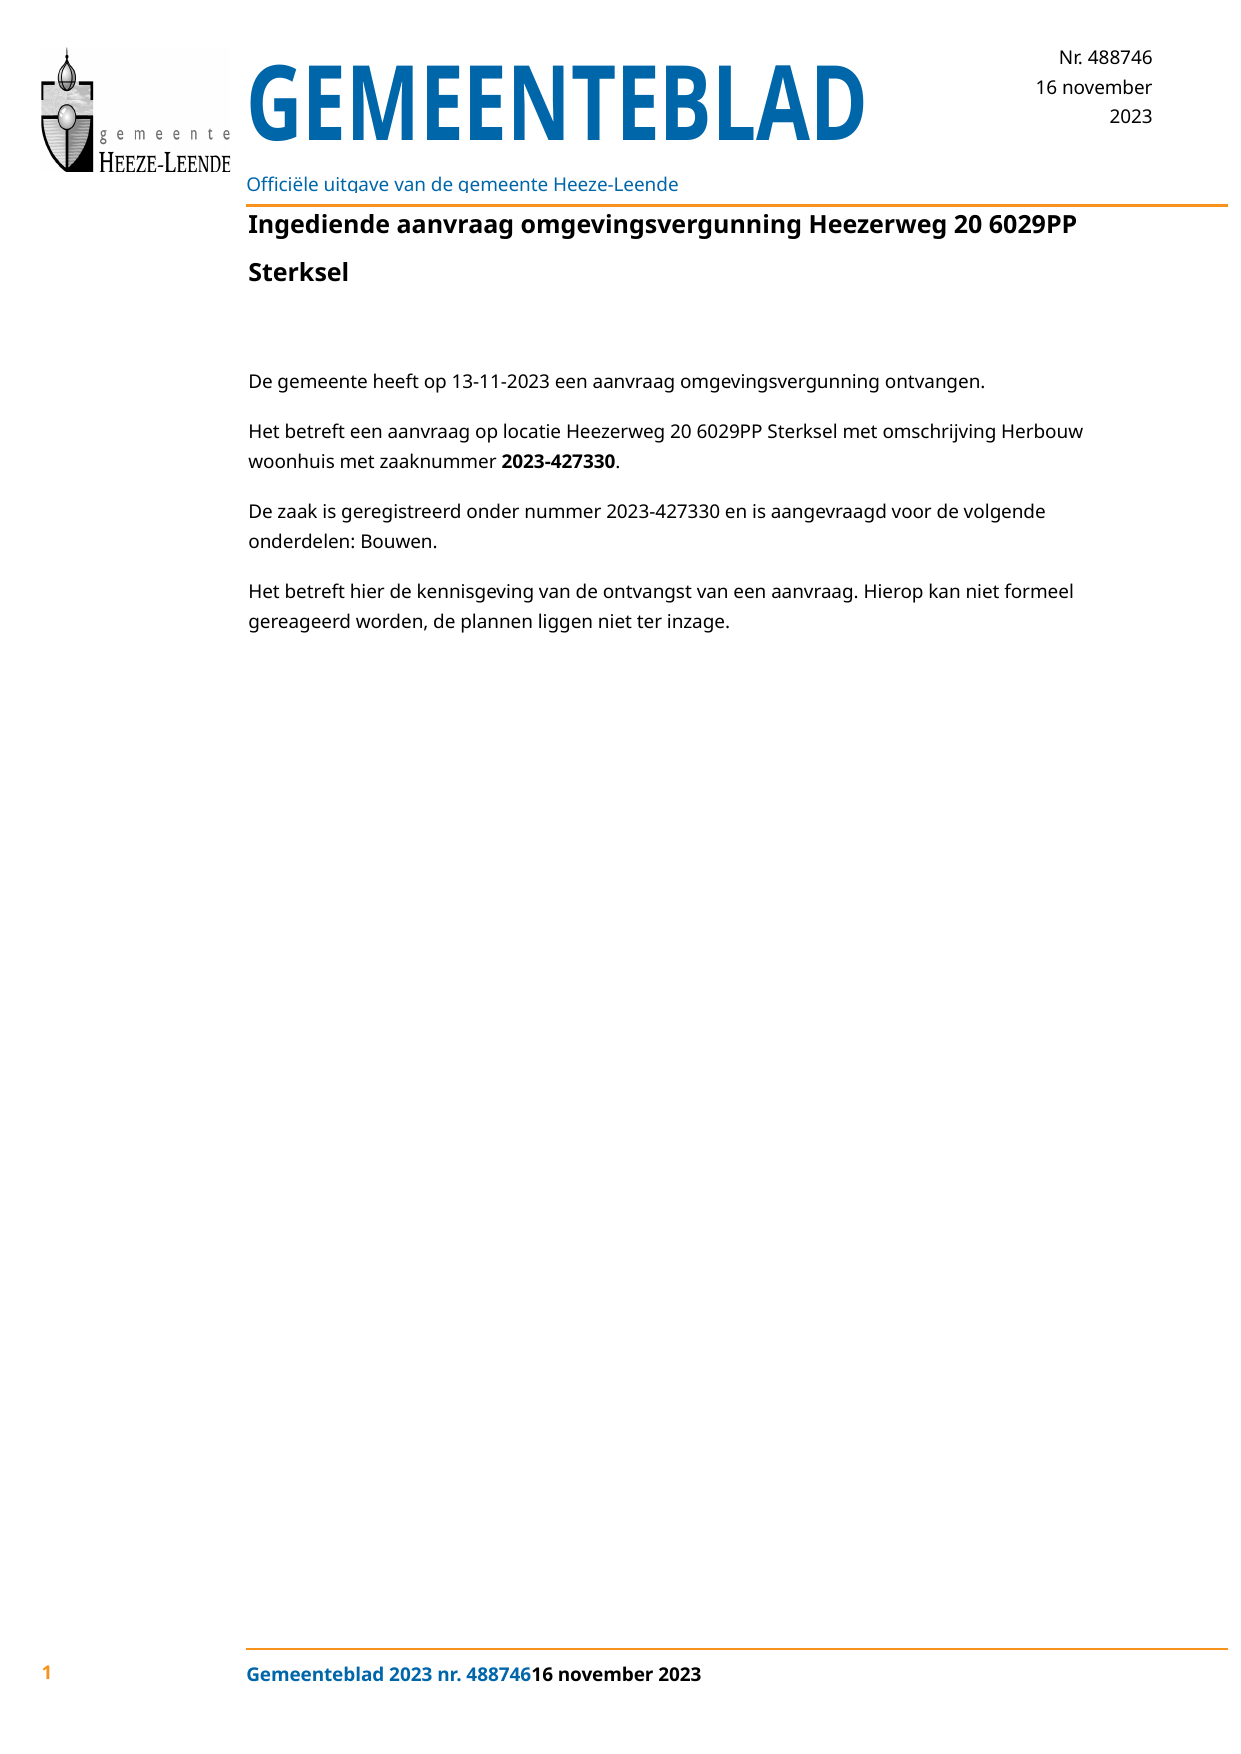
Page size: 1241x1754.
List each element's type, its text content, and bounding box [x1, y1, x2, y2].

text Het betreft hier de kennisgeving van de ontvangst van een aanvraag. Hierop kan niet formeel gereageerd worden, de plannen liggen niet ter inzage. [248, 579, 1152, 634]
text De gemeente heeft op 13-11-2023 een aanvraag omgevingsvergunning ontvangen. [248, 368, 1152, 394]
text Ingediende aanvraag omgevingsvergunning Heezerweg 20 6029PP Sterksel [248, 207, 1152, 288]
text De zaak is geregistreerd onder nummer 2023-427330 en is aangevraagd voor de volgende onderdelen: Bouwen. [248, 499, 1152, 554]
text Het betreft een aanvraag op locatie Heezerweg 20 6029PP Sterksel met omschrijving Herbouw woonhuis met zaaknummer 2023-427330. [248, 419, 1152, 474]
picture [41, 47, 231, 172]
